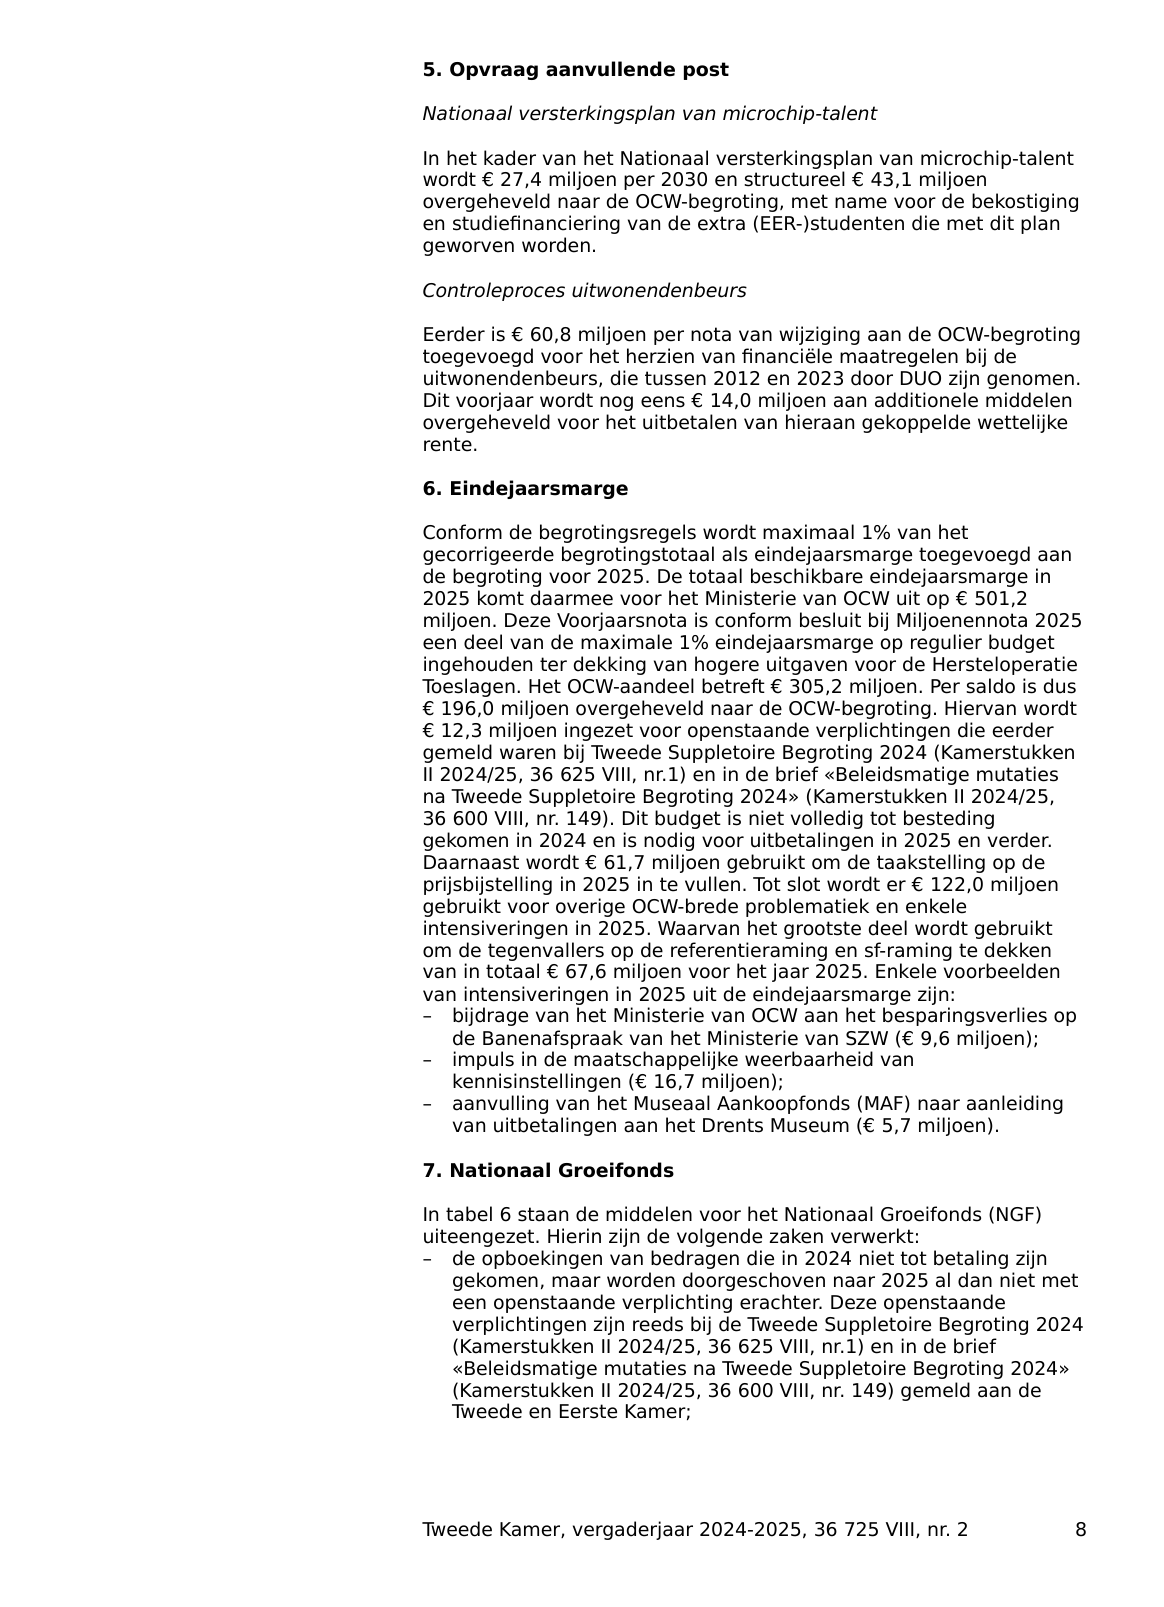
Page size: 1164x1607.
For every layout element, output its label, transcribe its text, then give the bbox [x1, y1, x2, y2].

text In het kader van het Nationaal versterkingsplan van microchip-talent wordt € 27,4 miljoen per 2030 en structureel € 43,1 miljoen overgeheveld naar de OCW-begroting, met name voor de bekostiging en studiefinanciering van de extra (EER-)studenten die met dit plan geworven worden. [422, 147, 1087, 257]
subtitle Nationaal versterkingsplan van microchip-talent [422, 103, 1087, 125]
subtitle 7. Nationaal Groeifonds [422, 1159, 1087, 1181]
subtitle 5. Opvraag aanvullende post [422, 59, 1087, 81]
subtitle Controleproces uitwonendenbeurs [422, 279, 1087, 301]
text – aanvulling van het Museaal Aankoopfonds (MAF) naar aanleiding van uitbetalingen aan het Drents Museum (€ 5,7 miljoen). [422, 1093, 1087, 1137]
text In tabel 6 staan de middelen voor het Nationaal Groeifonds (NGF) uiteengezet. Hierin zijn de volgende zaken verwerkt: [422, 1204, 1087, 1248]
text – bijdrage van het Ministerie van OCW aan het besparingsverlies op de Banenafspraak van het Ministerie van SZW (€ 9,6 miljoen); [422, 1005, 1087, 1049]
subtitle 6. Eindejaarsmarge [422, 478, 1087, 500]
text Conform de begrotingsregels wordt maximaal 1% van het gecorrigeerde begrotingstotaal als eindejaarsmarge toegevoegd aan de begroting voor 2025. De totaal beschikbare eindejaarsmarge in 2025 komt daarmee voor het Ministerie van OCW uit op € 501,2 miljoen. Deze Voorjaarsnota is conform besluit bij Miljoenennota 2025 een deel van de maximale 1% eindejaarsmarge op regulier budget ingehouden ter dekking van hogere uitgaven voor de Hersteloperatie Toeslagen. Het OCW-aandeel betreft € 305,2 miljoen. Per saldo is dus € 196,0 miljoen overgeheveld naar de OCW-begroting. Hiervan wordt € 12,3 miljoen ingezet voor openstaande verplichtingen die eerder gemeld waren bij Tweede Suppletoire Begroting 2024 (Kamerstukken II 2024/25, 36 625 VIII, nr.1) en in de brief «Beleidsmatige mutaties na Tweede Suppletoire Begroting 2024» (Kamerstukken II 2024/25, 36 600 VIII, nr. 149). Dit budget is niet volledig tot besteding gekomen in 2024 en is nodig voor uitbetalingen in 2025 en verder. Daarnaast wordt € 61,7 miljoen gebruikt om de taakstelling op de prijsbijstelling in 2025 in te vullen. Tot slot wordt er € 122,0 miljoen gebruikt voor overige OCW-brede problematiek en enkele intensiveringen in 2025. Waarvan het grootste deel wordt gebruikt om de tegenvallers op de referentieraming en sf-raming te dekken van in totaal € 67,6 miljoen voor het jaar 2025. Enkele voorbeelden van intensiveringen in 2025 uit de eindejaarsmarge zijn: [422, 522, 1087, 1005]
text – de opboekingen van bedragen die in 2024 niet tot betaling zijn gekomen, maar worden doorgeschoven naar 2025 al dan niet met een openstaande verplichting erachter. Deze openstaande verplichtingen zijn reeds bij de Tweede Suppletoire Begroting 2024 (Kamerstukken II 2024/25, 36 625 VIII, nr.1) en in de brief «Beleidsmatige mutaties na Tweede Suppletoire Begroting 2024» (Kamerstukken II 2024/25, 36 600 VIII, nr. 149) gemeld aan de Tweede en Eerste Kamer; [422, 1248, 1087, 1423]
text Eerder is € 60,8 miljoen per nota van wijziging aan de OCW-begroting toegevoegd voor het herzien van financiële maatregelen bij de uitwonendenbeurs, die tussen 2012 en 2023 door DUO zijn genomen. Dit voorjaar wordt nog eens € 14,0 miljoen aan additionele middelen overgeheveld voor het uitbetalen van hieraan gekoppelde wettelijke rente. [422, 324, 1087, 456]
text – impuls in de maatschappelijke weerbaarheid van kennisinstellingen (€ 16,7 miljoen); [422, 1049, 1087, 1093]
